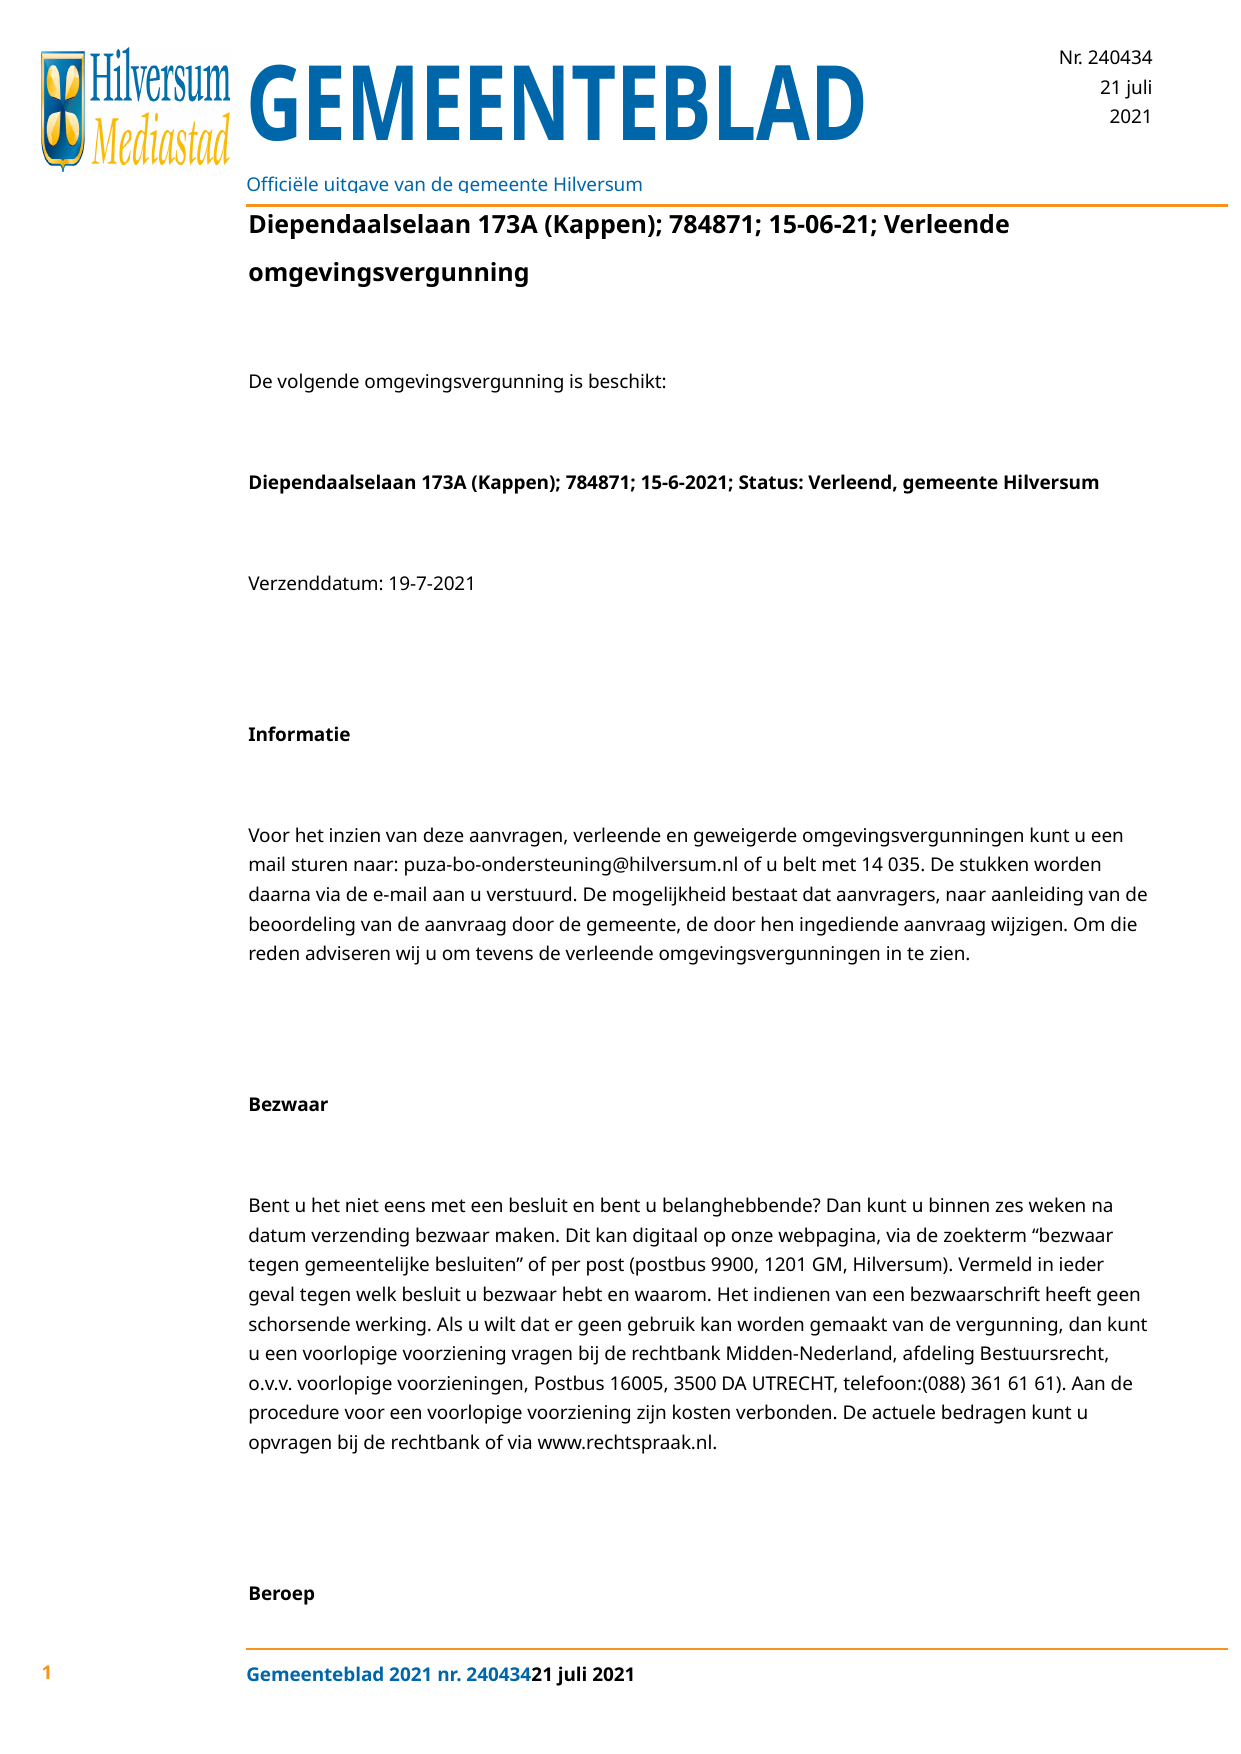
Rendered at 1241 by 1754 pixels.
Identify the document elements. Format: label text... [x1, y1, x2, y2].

text Beroep [248, 1580, 1152, 1606]
text Informatie [248, 721, 1152, 747]
text De volgende omgevingsvergunning is beschikt: [248, 368, 1152, 394]
picture [41, 47, 231, 172]
text Voor het inzien van deze aanvragen, verleende en geweigerde omgevingsvergunningen kunt u een mail sturen naar: puza-bo-ondersteuning@hilversum.nl of u belt met 14 035. De stukken worden daarna via de e-mail aan u verstuurd. De mogelijkheid bestaat dat aanvragers, naar aanleiding van de beoordeling van de aanvraag door de gemeente, de door hen ingediende aanvraag wijzigen. Om die reden adviseren wij u om tevens de verleende omgevingsvergunningen in te zien. [248, 822, 1152, 966]
text Bent u het niet eens met een besluit en bent u belanghebbende? Dan kunt u binnen zes weken na datum verzending bezwaar maken. Dit kan digitaal op onze webpagina, via de zoekterm “bezwaar tegen gemeentelijke besluiten” of per post (postbus 9900, 1201 GM, Hilversum). Vermeld in ieder geval tegen welk besluit u bezwaar hebt en waarom. Het indienen van een bezwaarschrift heeft geen schorsende werking. Als u wilt dat er geen gebruik kan worden gemaakt van de vergunning, dan kunt u een voorlopige voorziening vragen bij de rechtbank Midden-Nederland, afdeling Bestuursrecht, o.v.v. voorlopige voorzieningen, Postbus 16005, 3500 DA UTRECHT, telefoon:(088) 361 61 61). Aan de procedure voor een voorlopige voorziening zijn kosten verbonden. De actuele bedragen kunt u opvragen bij de rechtbank of via www.rechtspraak.nl. [248, 1192, 1152, 1455]
text Diependaalselaan 173A (Kappen); 784871; 15-6-2021; Status: Verleend, gemeente Hilversum [248, 469, 1152, 495]
text Diependaalselaan 173A (Kappen); 784871; 15-06-21; Verleende omgevingsvergunning [248, 207, 1152, 288]
text Verzenddatum: 19-7-2021 [248, 570, 1152, 596]
text Bezwaar [248, 1092, 1152, 1117]
